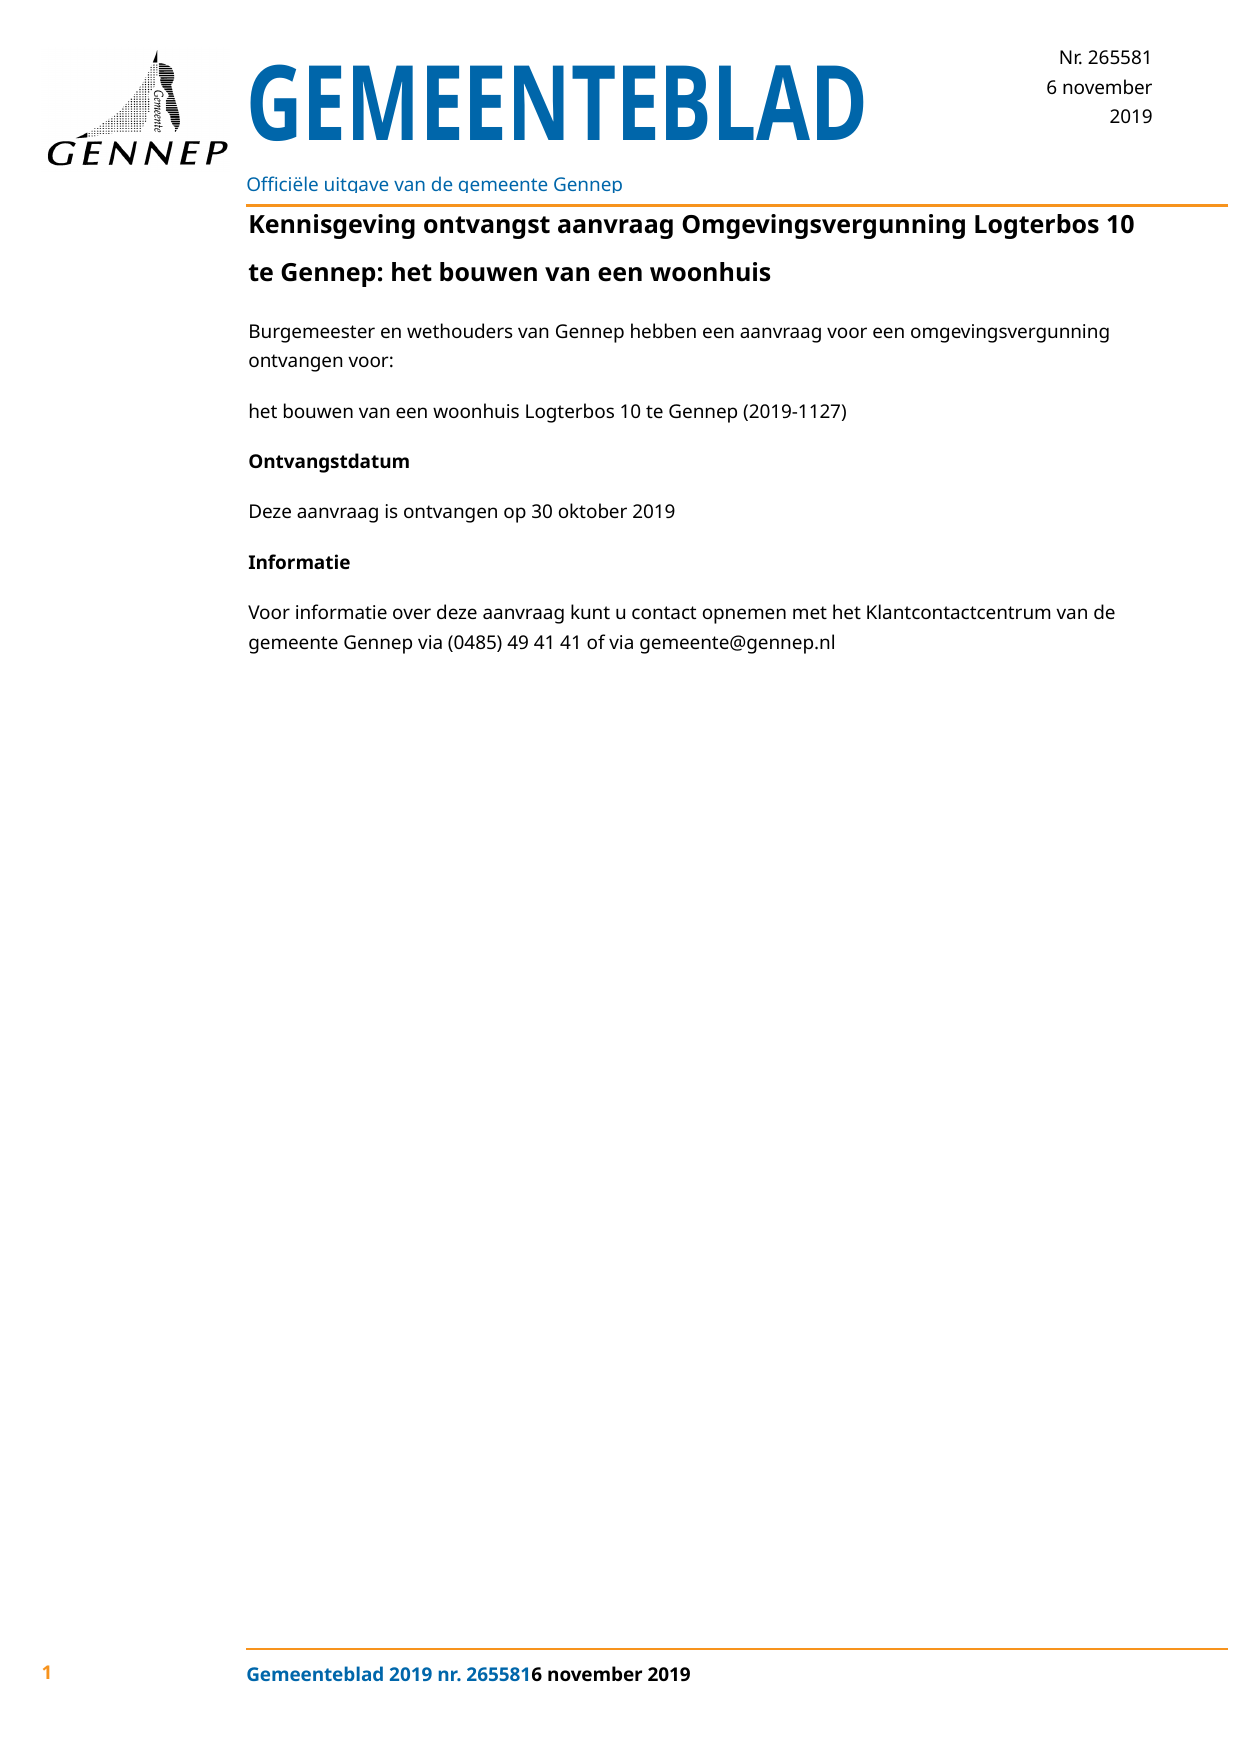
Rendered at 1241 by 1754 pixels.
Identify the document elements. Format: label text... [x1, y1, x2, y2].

text Burgemeester en wethouders van Gennep hebben een aanvraag voor een omgevingsvergunning ontvangen voor: [248, 318, 1152, 373]
text Kennisgeving ontvangst aanvraag Omgevingsvergunning Logterbos 10 te Gennep: het bouwen van een woonhuis [248, 207, 1152, 288]
text Ontvangstdatum [248, 448, 1152, 474]
picture [41, 47, 231, 172]
text Informatie [248, 549, 1152, 575]
text Deze aanvraag is ontvangen op 30 oktober 2019 [248, 499, 1152, 524]
text het bouwen van een woonhuis Logterbos 10 te Gennep (2019-1127) [248, 398, 1152, 424]
text Voor informatie over deze aanvraag kunt u contact opnemen met het Klantcontactcentrum van de gemeente Gennep via (0485) 49 41 41 of via gemeente@gennep.nl [248, 599, 1152, 655]
